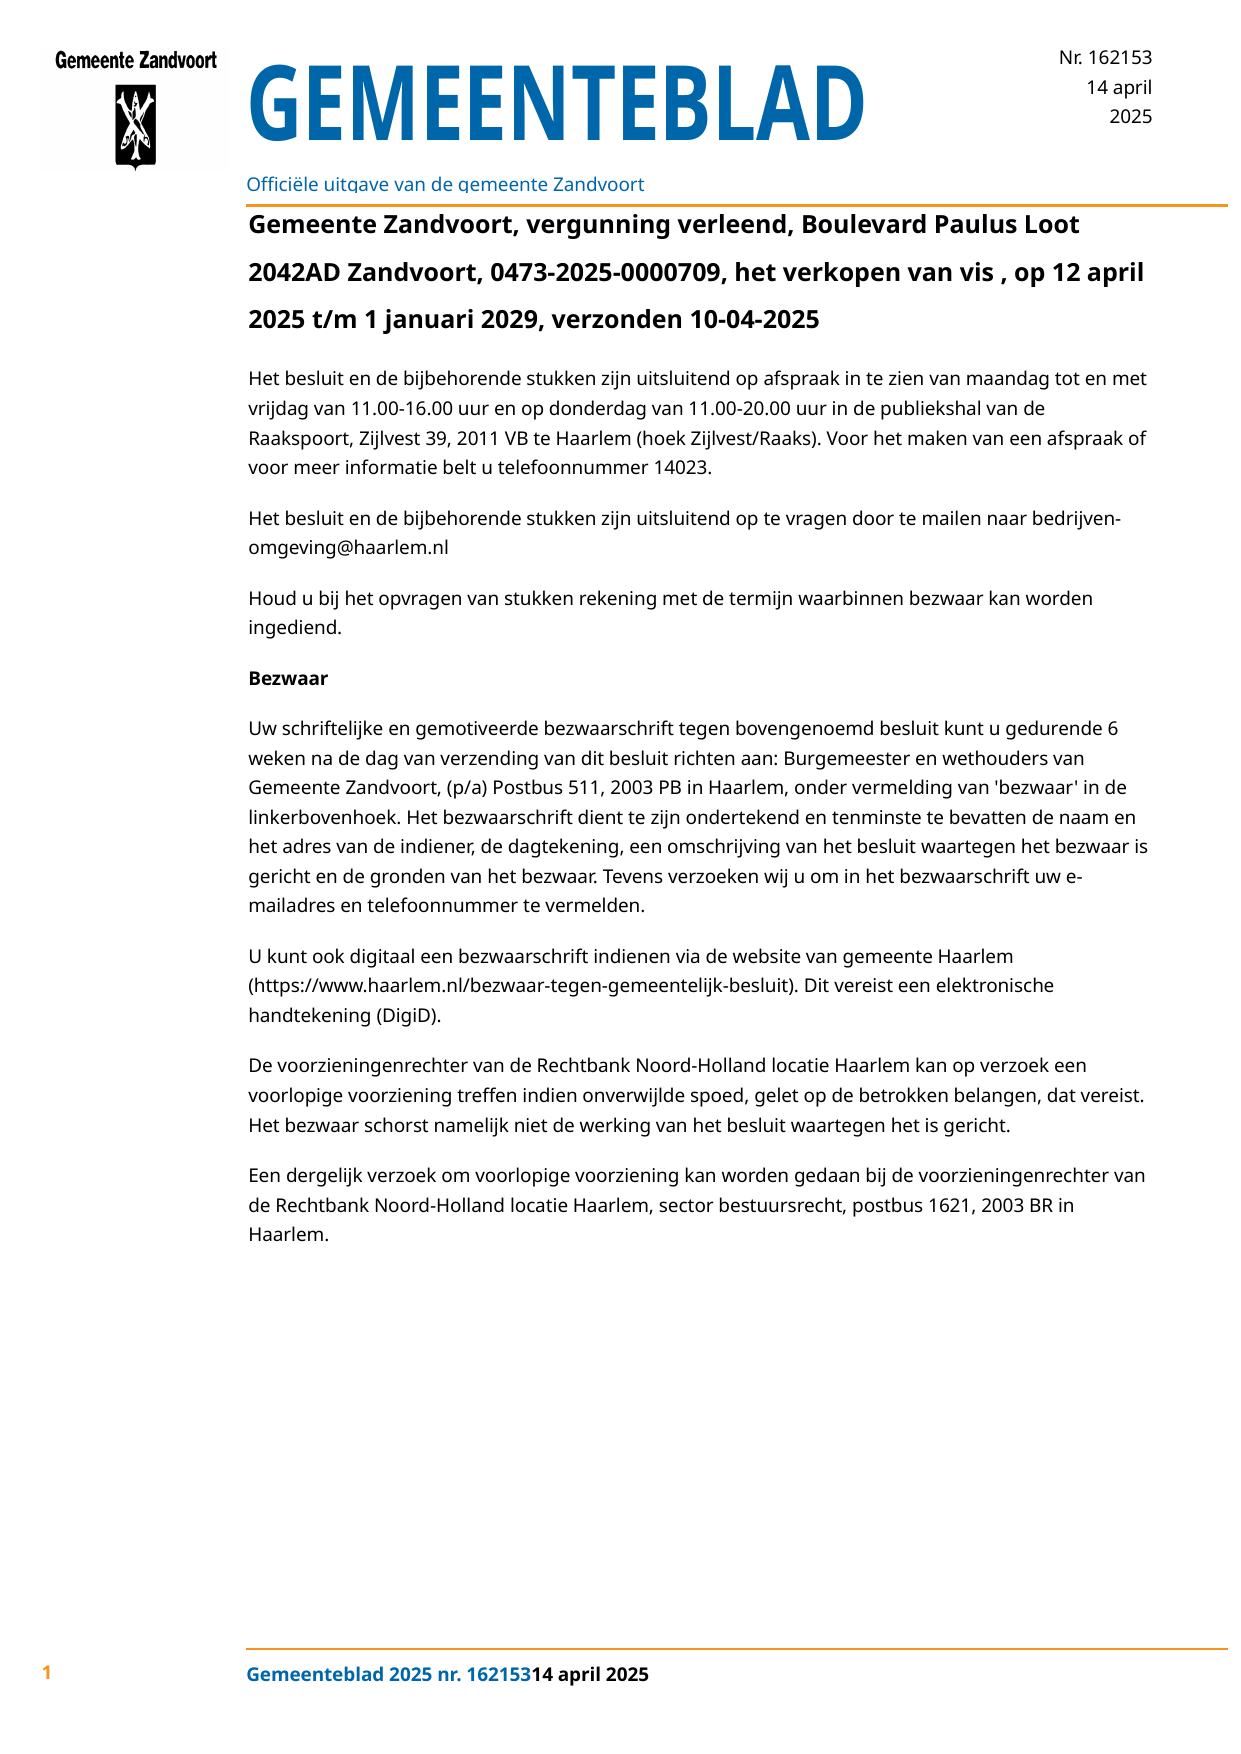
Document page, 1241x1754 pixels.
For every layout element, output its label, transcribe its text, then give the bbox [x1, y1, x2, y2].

text Bezwaar [248, 665, 1152, 690]
text Uw schriftelijke en gemotiveerde bezwaarschrift tegen bovengenoemd besluit kunt u gedurende 6 weken na de dag van verzending van dit besluit richten aan: Burgemeester en wethouders van Gemeente Zandvoort, (p/a) Postbus 511, 2003 PB in Haarlem, onder vermelding van 'bezwaar' in de linkerbovenhoek. Het bezwaarschrift dient te zijn ondertekend en tenminste te bevatten de naam en het adres van de indiener, de dagtekening, een omschrijving van het besluit waartegen het bezwaar is gericht en de gronden van het bezwaar. Tevens verzoeken wij u om in het bezwaarschrift uw e-mailadres en telefoonnummer te vermelden. [248, 715, 1152, 918]
text Het besluit en de bijbehorende stukken zijn uitsluitend op te vragen door te mailen naar bedrijven-omgeving@haarlem.nl [248, 505, 1152, 560]
text De voorzieningenrechter van de Rechtbank Noord-Holland locatie Haarlem kan op verzoek een voorlopige voorziening treffen indien onverwijlde spoed, gelet op de betrokken belangen, dat vereist. Het bezwaar schorst namelijk niet de werking van het besluit waartegen het is gericht. [248, 1053, 1152, 1137]
text Gemeente Zandvoort, vergunning verleend, Boulevard Paulus Loot 2042AD Zandvoort, 0473-2025-0000709, het verkopen van vis , op 12 april 2025 t/m 1 januari 2029, verzonden 10-04-2025 [248, 207, 1152, 336]
text U kunt ook digitaal een bezwaarschrift indienen via de website van gemeente Haarlem (https://www.haarlem.nl/bezwaar-tegen-gemeentelijk-besluit). Dit vereist een elektronische handtekening (DigiD). [248, 943, 1152, 1028]
text Houd u bij het opvragen van stukken rekening met de termijn waarbinnen bezwaar kan worden ingediend. [248, 585, 1152, 640]
text Het besluit en de bijbehorende stukken zijn uitsluitend op afspraak in te zien van maandag tot en met vrijdag van 11.00-16.00 uur en op donderdag van 11.00-20.00 uur in de publiekshal van de Raakspoort, Zijlvest 39, 2011 VB te Haarlem (hoek Zijlvest/Raaks). Voor het maken van een afspraak of voor meer informatie belt u telefoonnummer 14023. [248, 366, 1152, 480]
picture [41, 47, 231, 172]
text Een dergelijk verzoek om voorlopige voorziening kan worden gedaan bij de voorzieningenrechter van de Rechtbank Noord-Holland locatie Haarlem, sector bestuursrecht, postbus 1621, 2003 BR in Haarlem. [248, 1162, 1152, 1247]
